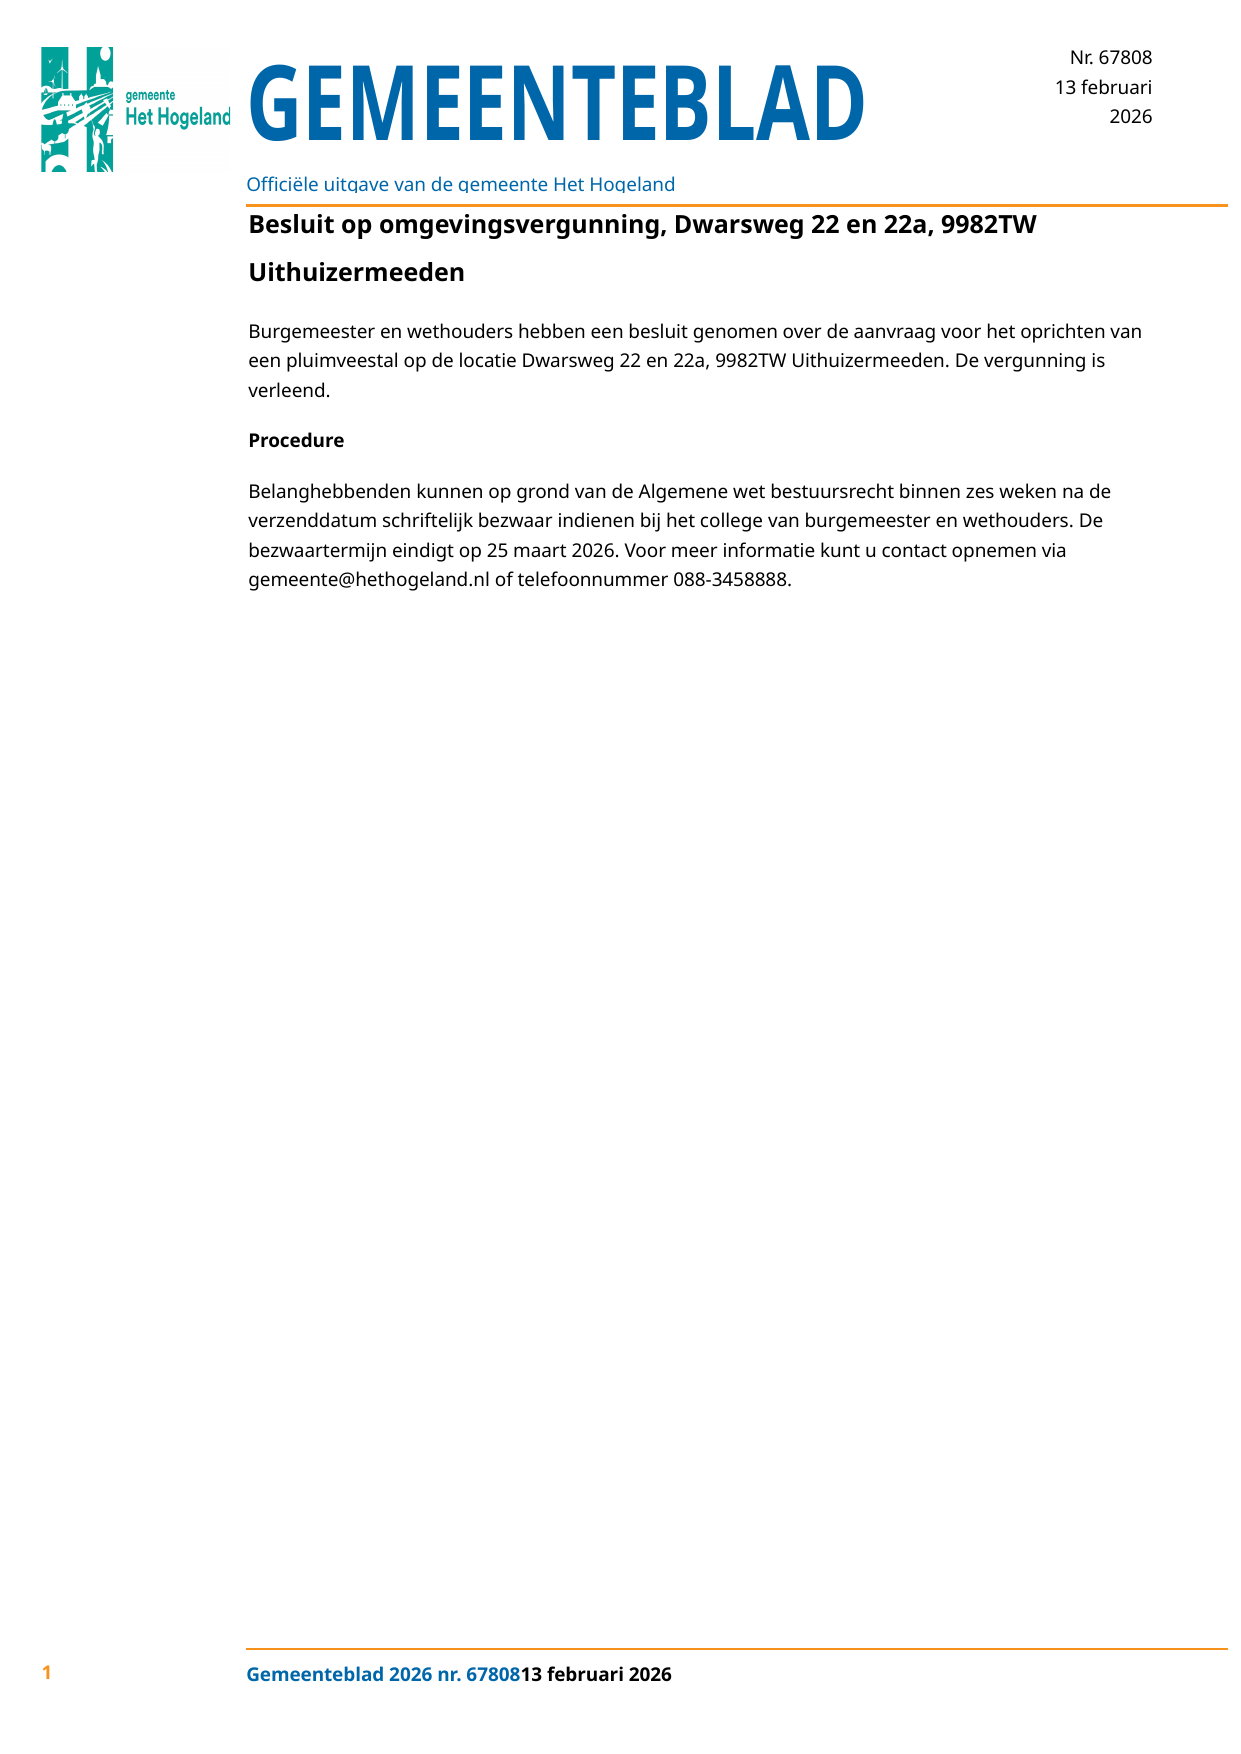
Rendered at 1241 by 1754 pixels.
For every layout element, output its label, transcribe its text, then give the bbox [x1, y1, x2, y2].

text Burgemeester en wethouders hebben een besluit genomen over de aanvraag voor het oprichten van een pluimveestal op de locatie Dwarsweg 22 en 22a, 9982TW Uithuizermeeden. De vergunning is verleend. [248, 318, 1152, 403]
picture [41, 47, 231, 172]
text Procedure [248, 427, 1152, 453]
text Besluit op omgevingsvergunning, Dwarsweg 22 en 22a, 9982TW Uithuizermeeden [248, 207, 1152, 288]
text Belanghebbenden kunnen op grond van de Algemene wet bestuursrecht binnen zes weken na de verzenddatum schriftelijk bezwaar indienen bij het college van burgemeester en wethouders. De bezwaartermijn eindigt op 25 maart 2026. Voor meer informatie kunt u contact opnemen via gemeente@hethogeland.nl of telefoonnummer 088-3458888. [248, 478, 1152, 592]
